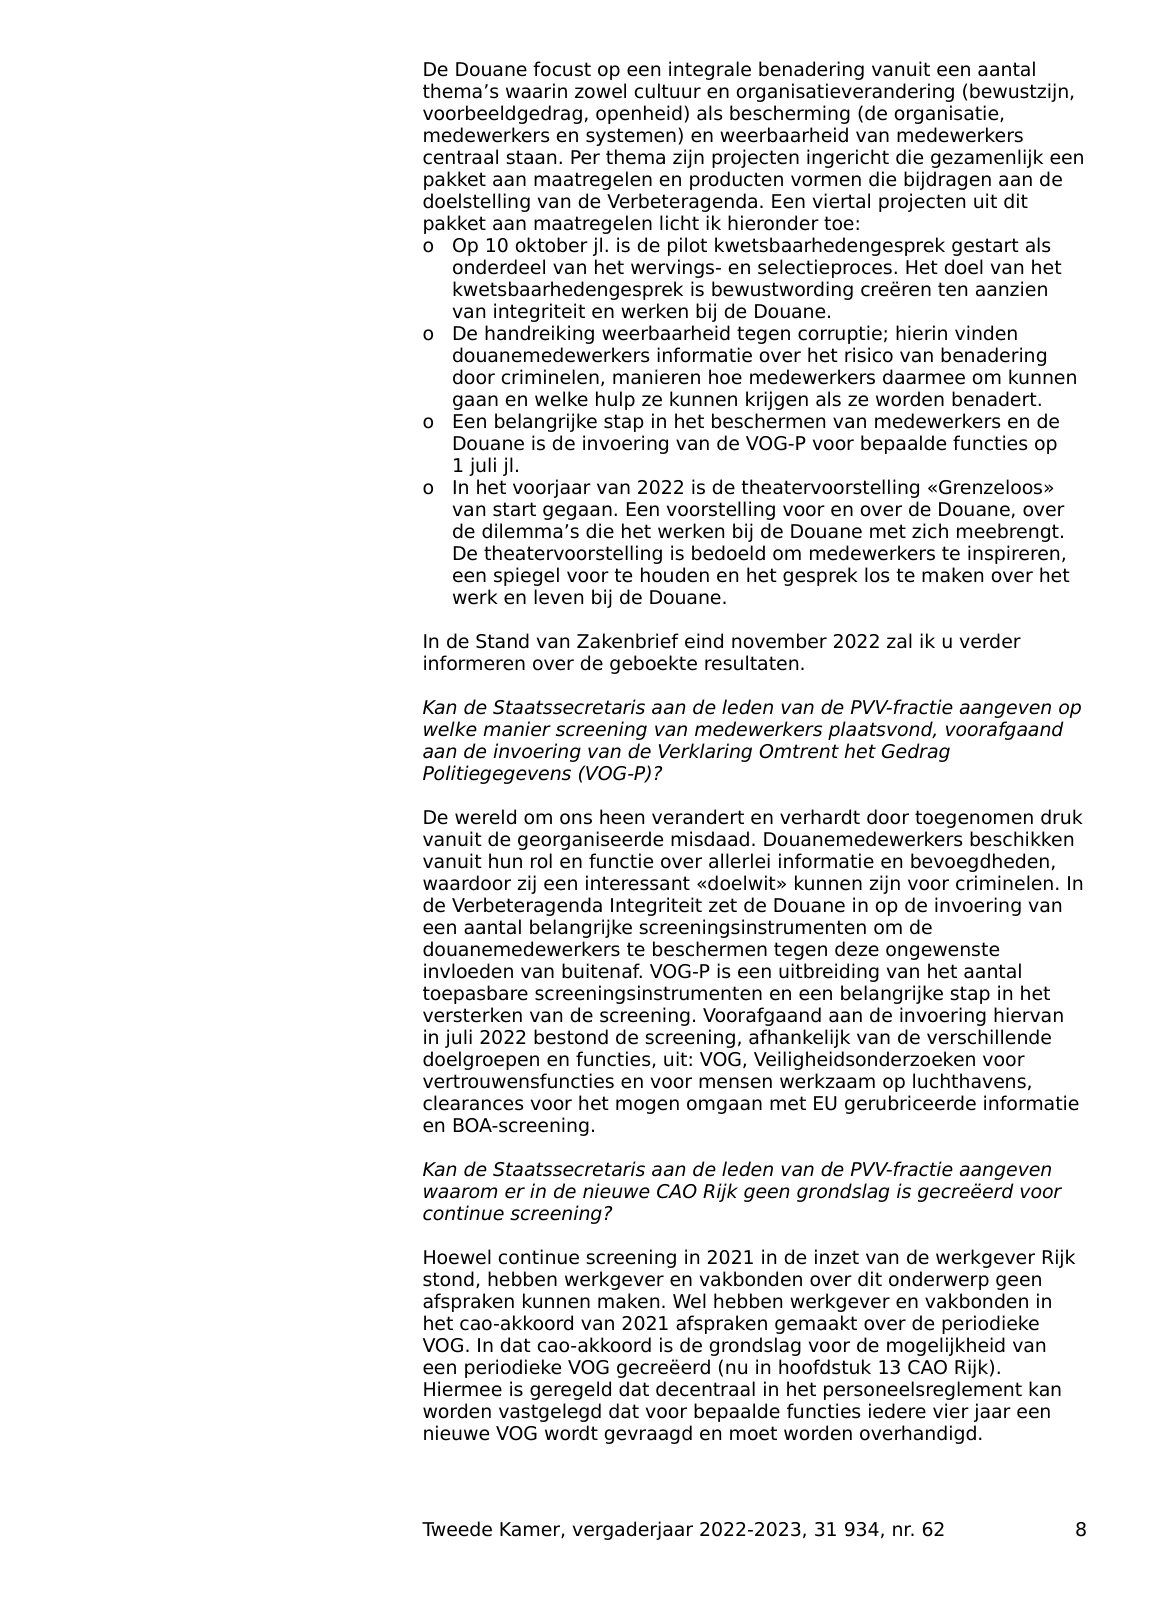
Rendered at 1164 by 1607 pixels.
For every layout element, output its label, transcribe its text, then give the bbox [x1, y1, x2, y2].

text In de Stand van Zakenbrief eind november 2022 zal ik u verder informeren over de geboekte resultaten. [422, 631, 1087, 675]
text o In het voorjaar van 2022 is de theatervoorstelling «Grenzeloos» van start gegaan. Een voorstelling voor en over de Douane, over de dilemma’s die het werken bij de Douane met zich meebrengt. De theatervoorstelling is bedoeld om medewerkers te inspireren, een spiegel voor te houden en het gesprek los te maken over het werk en leven bij de Douane. [422, 477, 1087, 608]
text De Douane focust op een integrale benadering vanuit een aantal thema’s waarin zowel cultuur en organisatieverandering (bewustzijn, voorbeeldgedrag, openheid) als bescherming (de organisatie, medewerkers en systemen) en weerbaarheid van medewerkers centraal staan. Per thema zijn projecten ingericht die gezamenlijk een pakket aan maatregelen en producten vormen die bijdragen aan de doelstelling van de Verbeteragenda. Een viertal projecten uit dit pakket aan maatregelen licht ik hieronder toe: [422, 59, 1087, 235]
text De wereld om ons heen verandert en verhardt door toegenomen druk vanuit de georganiseerde misdaad. Douanemedewerkers beschikken vanuit hun rol en functie over allerlei informatie en bevoegdheden, waardoor zij een interessant «doelwit» kunnen zijn voor criminelen. In de Verbeteragenda Integriteit zet de Douane in op de invoering van een aantal belangrijke screeningsinstrumenten om de douanemedewerkers te beschermen tegen deze ongewenste invloeden van buitenaf. VOG-P is een uitbreiding van het aantal toepasbare screeningsinstrumenten en een belangrijke stap in het versterken van de screening. Voorafgaand aan de invoering hiervan in juli 2022 bestond de screening, afhankelijk van de verschillende doelgroepen en functies, uit: VOG, Veiligheidsonderzoeken voor vertrouwensfuncties en voor mensen werkzaam op luchthavens, clearances voor het mogen omgaan met EU gerubriceerde informatie en BOA-screening. [422, 807, 1087, 1137]
text Hoewel continue screening in 2021 in de inzet van de werkgever Rijk stond, hebben werkgever en vakbonden over dit onderwerp geen afspraken kunnen maken. Wel hebben werkgever en vakbonden in het cao-akkoord van 2021 afspraken gemaakt over de periodieke VOG. In dat cao-akkoord is de grondslag voor de mogelijkheid van een periodieke VOG gecreëerd (nu in hoofdstuk 13 CAO Rijk). Hiermee is geregeld dat decentraal in het personeelsreglement kan worden vastgelegd dat voor bepaalde functies iedere vier jaar een nieuwe VOG wordt gevraagd en moet worden overhandigd. [422, 1247, 1087, 1445]
text o Op 10 oktober jl. is de pilot kwetsbaarhedengesprek gestart als onderdeel van het wervings- en selectieproces. Het doel van het kwetsbaarhedengesprek is bewustwording creëren ten aanzien van integriteit en werken bij de Douane. [422, 235, 1087, 323]
text Kan de Staatssecretaris aan de leden van de PVV-fractie aangeven waarom er in de nieuwe CAO Rijk geen grondslag is gecreëerd voor continue screening? [422, 1159, 1087, 1225]
text Kan de Staatssecretaris aan de leden van de PVV-fractie aangeven op welke manier screening van medewerkers plaatsvond, voorafgaand aan de invoering van de Verklaring Omtrent het Gedrag Politiegegevens (VOG-P)? [422, 697, 1087, 785]
text o Een belangrijke stap in het beschermen van medewerkers en de Douane is de invoering van de VOG-P voor bepaalde functies op 1 juli jl. [422, 411, 1087, 477]
text o De handreiking weerbaarheid tegen corruptie; hierin vinden douanemedewerkers informatie over het risico van benadering door criminelen, manieren hoe medewerkers daarmee om kunnen gaan en welke hulp ze kunnen krijgen als ze worden benadert. [422, 323, 1087, 411]
